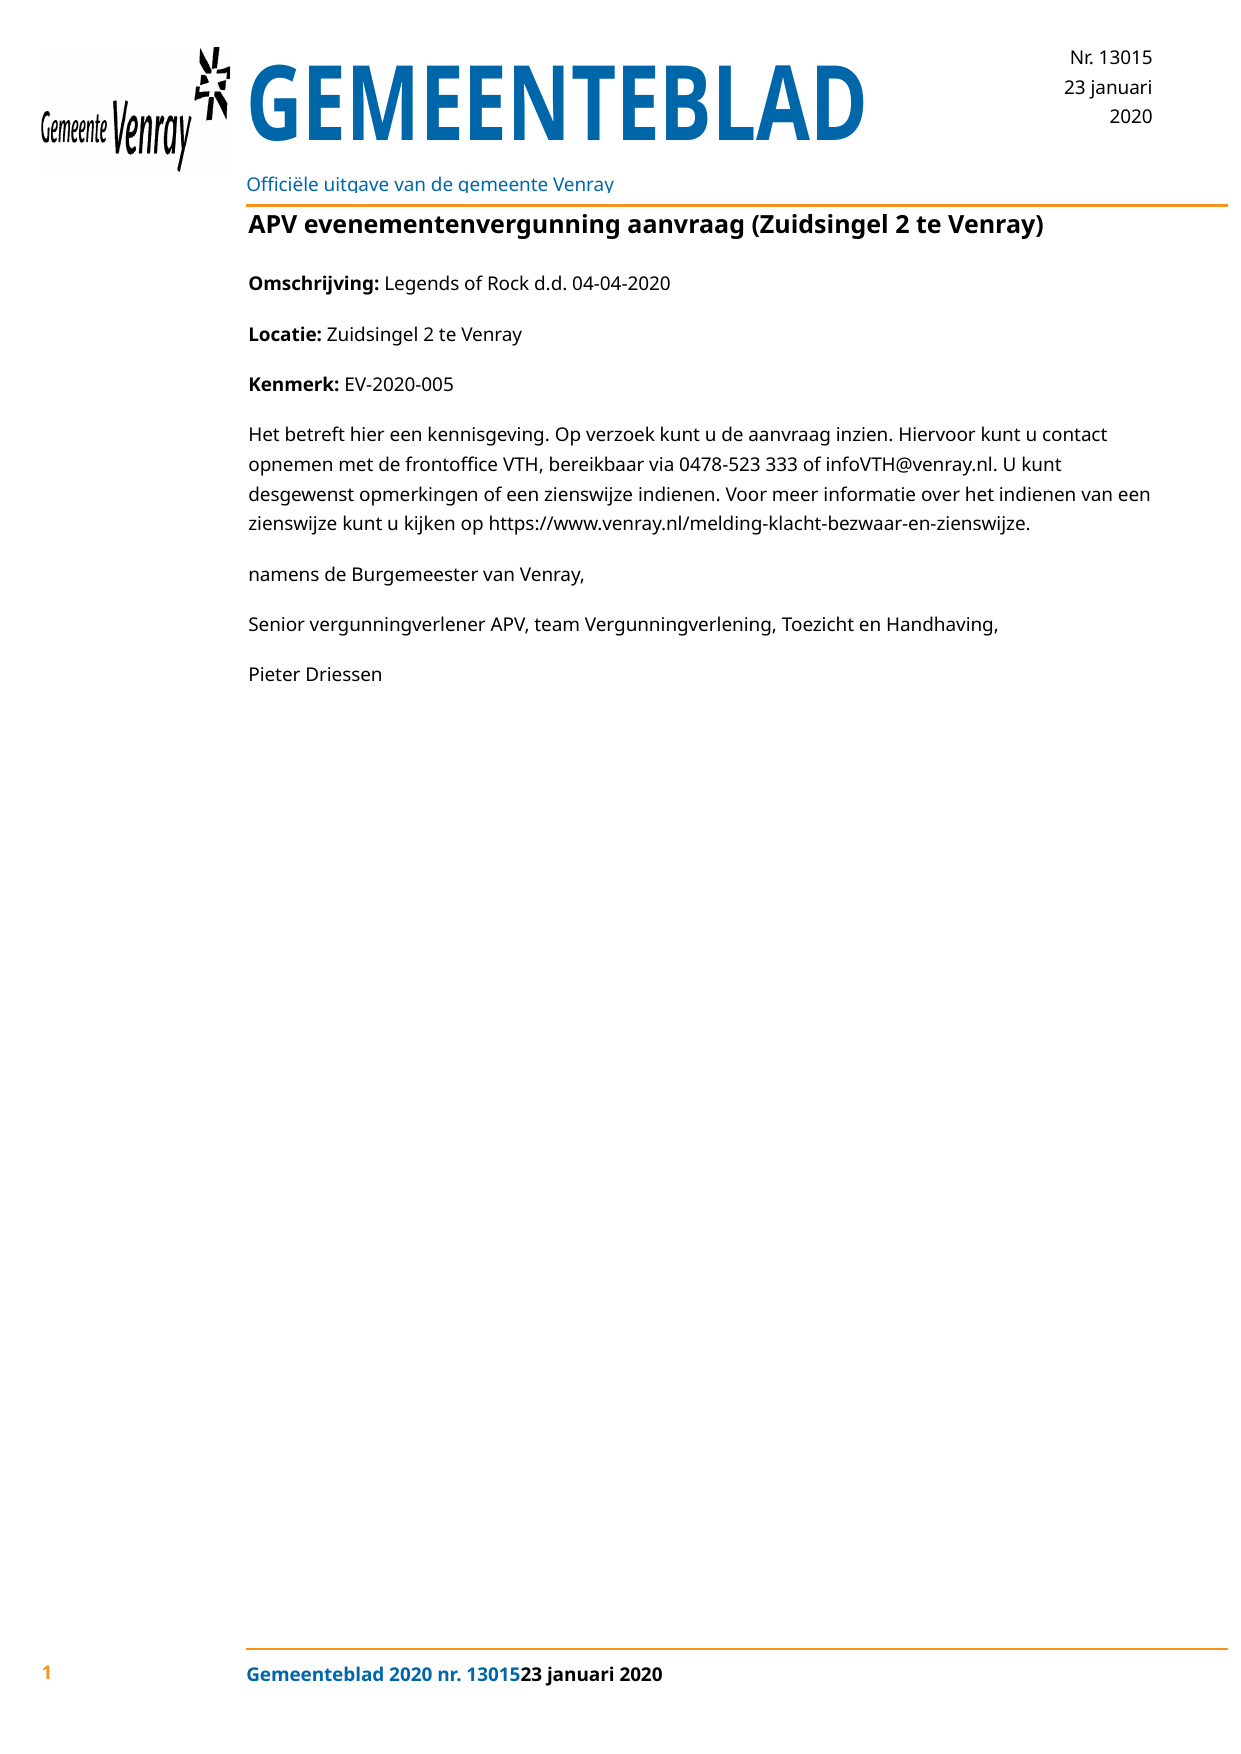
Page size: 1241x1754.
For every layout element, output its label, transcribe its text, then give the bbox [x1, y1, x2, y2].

text APV evenementenvergunning aanvraag (Zuidsingel 2 te Venray) [248, 207, 1152, 241]
text Locatie: Zuidsingel 2 te Venray [248, 321, 1152, 346]
text Omschrijving: Legends of Rock d.d. 04-04-2020 [248, 270, 1152, 296]
text Pieter Driessen [248, 662, 1152, 687]
picture [41, 47, 231, 172]
text Het betreft hier een kennisgeving. Op verzoek kunt u de aanvraag inzien. Hiervoor kunt u contact opnemen met de frontoffice VTH, bereikbaar via 0478-523 333 of infoVTH@venray.nl. U kunt desgewenst opmerkingen of een zienswijze indienen. Voor meer informatie over het indienen van een zienswijze kunt u kijken op https://www.venray.nl/melding-klacht-bezwaar-en-zienswijze. [248, 422, 1152, 536]
text Senior vergunningverlener APV, team Vergunningverlening, Toezicht en Handhaving, [248, 611, 1152, 637]
text Kenmerk: EV-2020-005 [248, 371, 1152, 397]
text namens de Burgemeester van Venray, [248, 561, 1152, 586]
